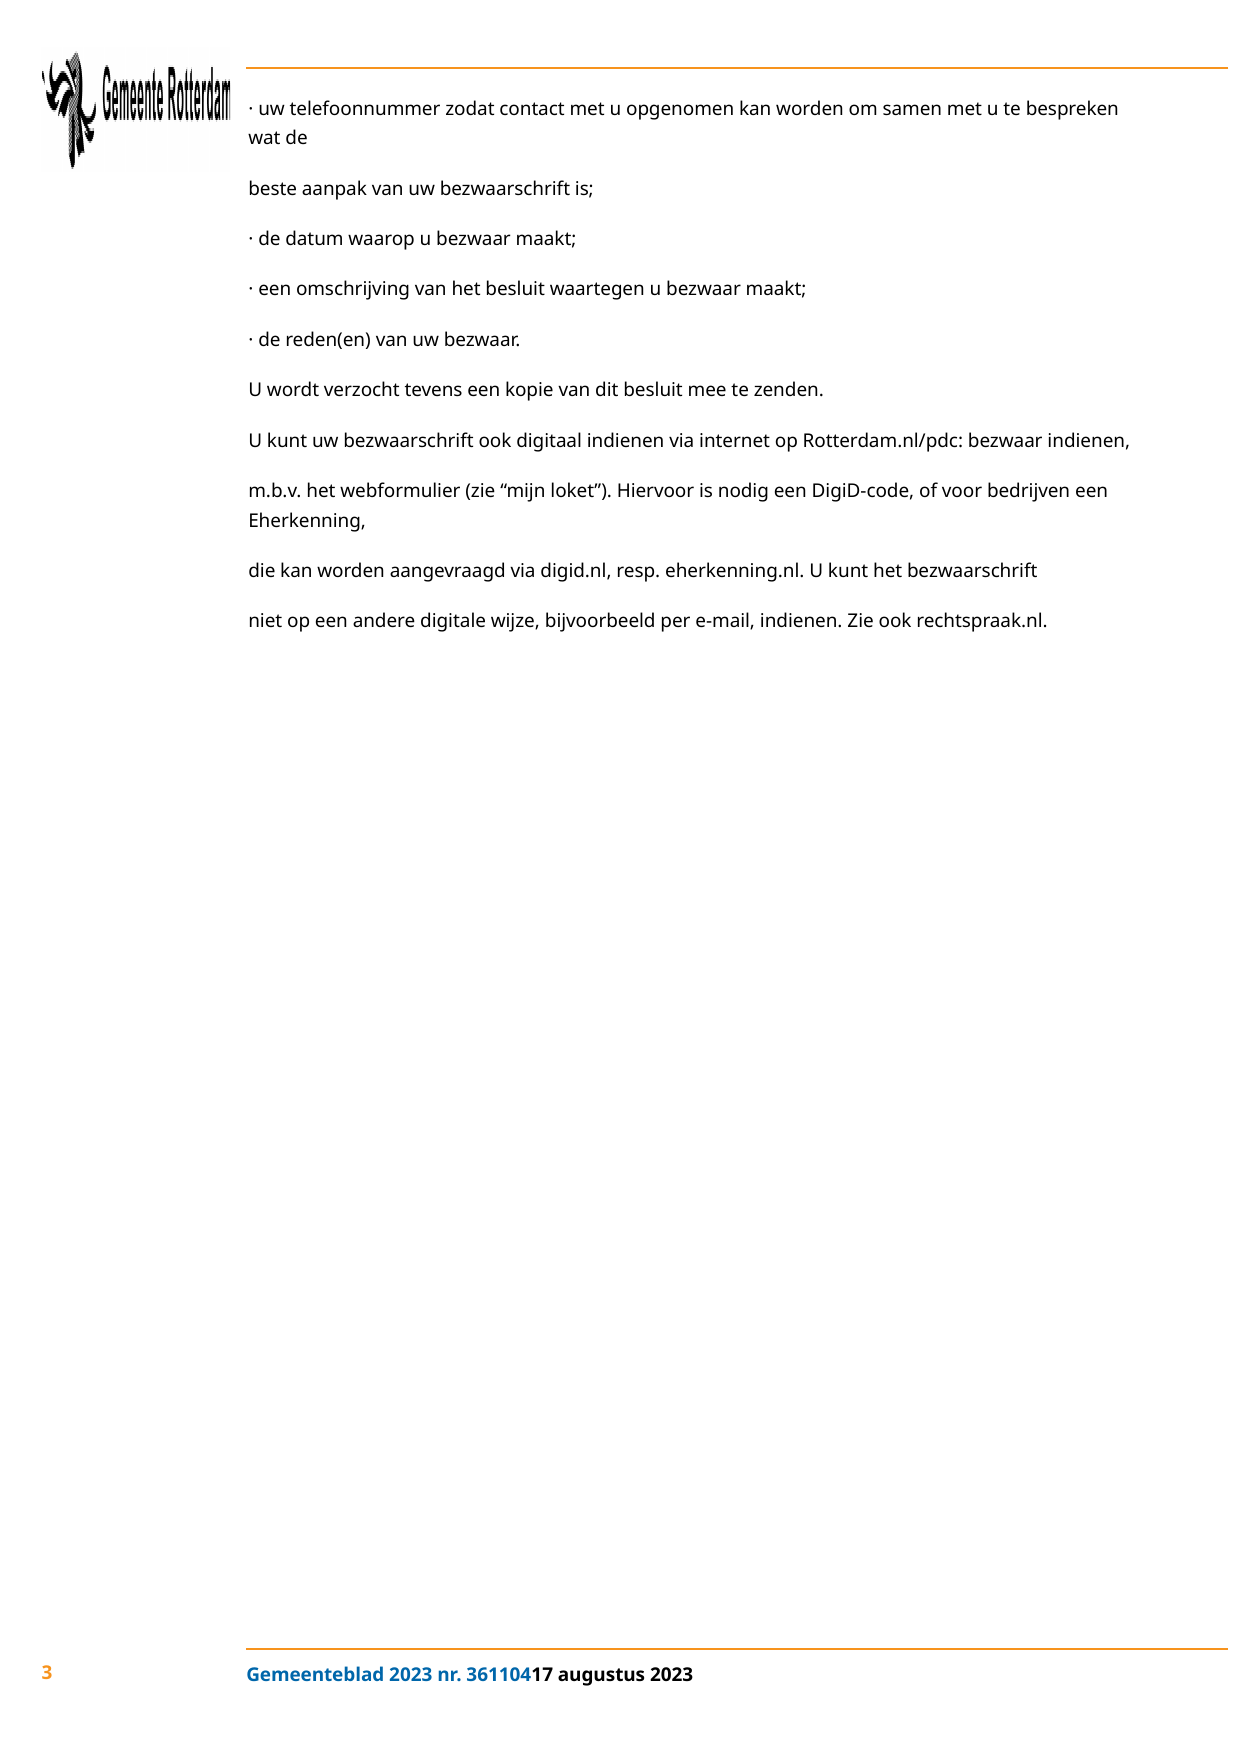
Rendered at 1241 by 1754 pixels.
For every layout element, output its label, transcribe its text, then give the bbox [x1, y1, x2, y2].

text m.b.v. het webformulier (zie “mijn loket”). Hiervoor is nodig een DigiD-code, of voor bedrijven een Eherkenning, [248, 477, 1152, 533]
text niet op een andere digitale wijze, bijvoorbeeld per e-mail, indienen. Zie ook rechtspraak.nl. [248, 608, 1152, 633]
text · de reden(en) van uw bezwaar. [248, 326, 1152, 352]
text beste aanpak van uw bezwaarschrift is; [248, 175, 1152, 201]
picture [41, 47, 231, 172]
text · uw telefoonnummer zodat contact met u opgenomen kan worden om samen met u te bespreken wat de [248, 95, 1152, 150]
text · de datum waarop u bezwaar maakt; [248, 225, 1152, 251]
text die kan worden aangevraagd via digid.nl, resp. eherkenning.nl. U kunt het bezwaarschrift [248, 557, 1152, 583]
text · een omschrijving van het besluit waartegen u bezwaar maakt; [248, 276, 1152, 301]
text U kunt uw bezwaarschrift ook digitaal indienen via internet op Rotterdam.nl/pdc: bezwaar indienen, [248, 427, 1152, 453]
text U wordt verzocht tevens een kopie van dit besluit mee te zenden. [248, 376, 1152, 402]
